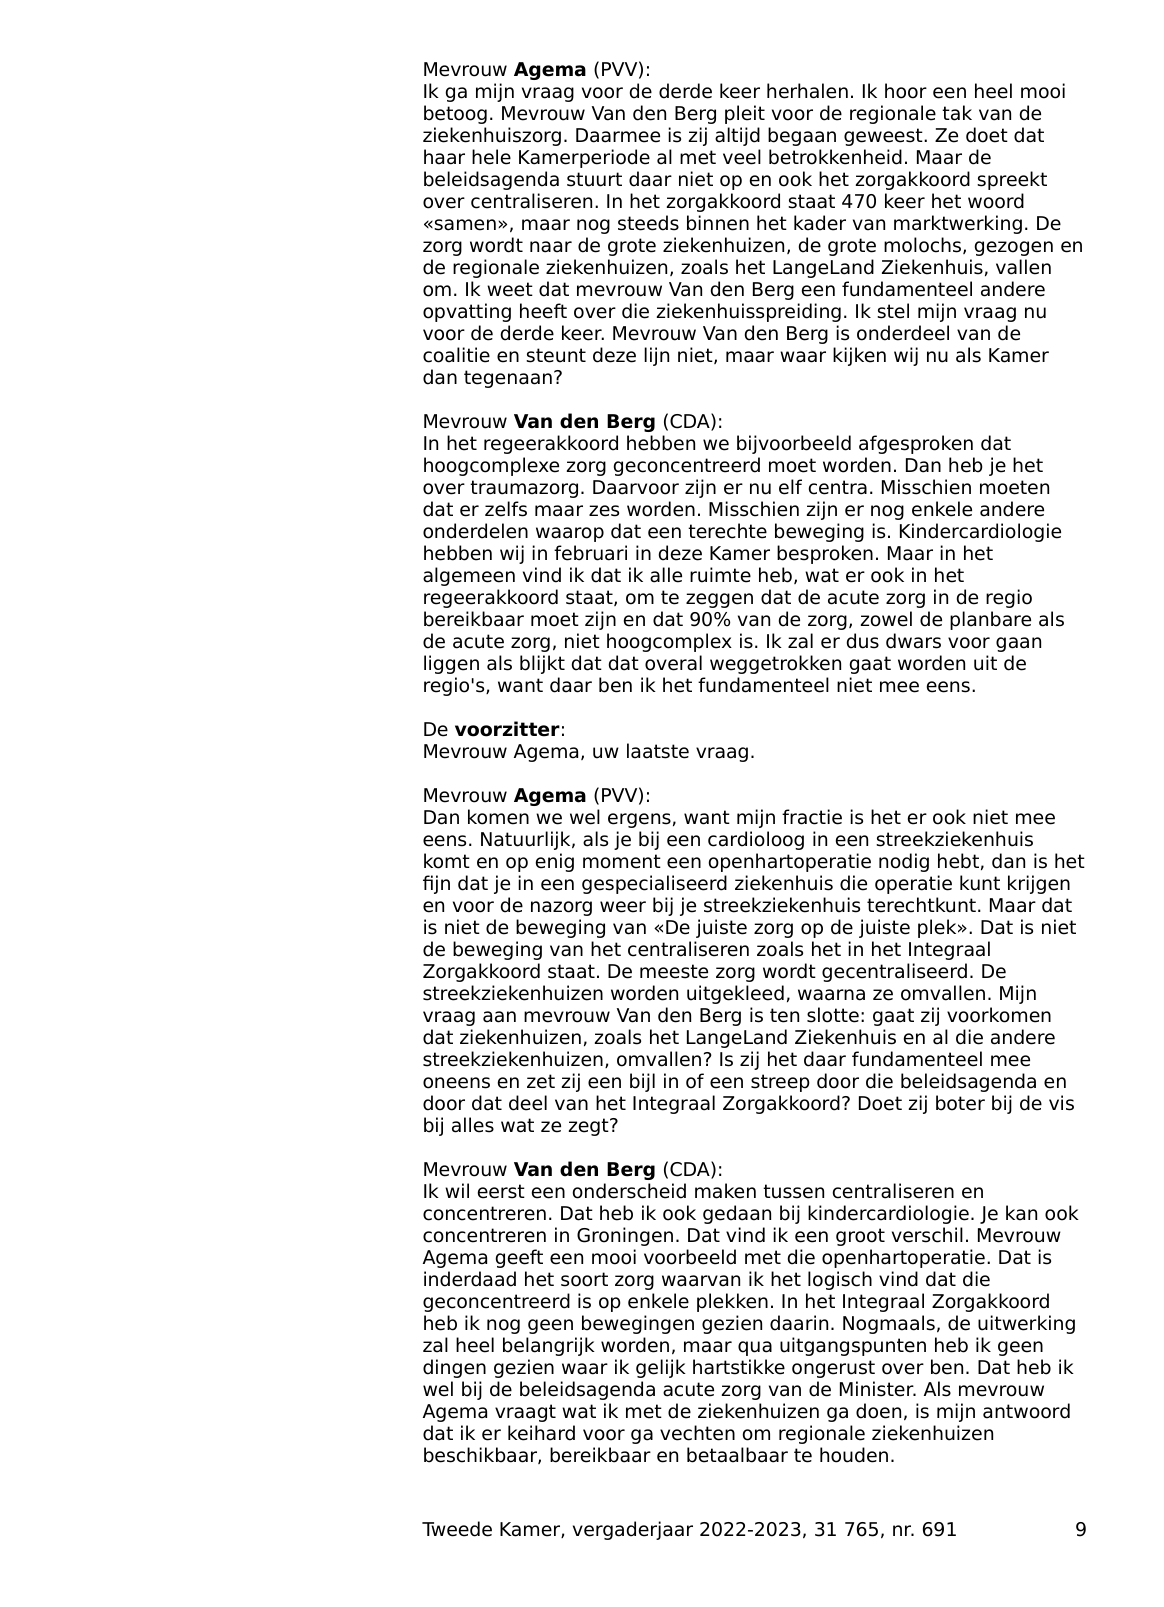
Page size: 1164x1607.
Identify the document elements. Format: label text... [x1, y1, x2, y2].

text Ik wil eerst een onderscheid maken tussen centraliseren en concentreren. Dat heb ik ook gedaan bij kindercardiologie. Je kan ook concentreren in Groningen. Dat vind ik een groot verschil. Mevrouw Agema geeft een mooi voorbeeld met die openhartoperatie. Dat is inderdaad het soort zorg waarvan ik het logisch vind dat die geconcentreerd is op enkele plekken. In het Integraal Zorgakkoord heb ik nog geen bewegingen gezien daarin. Nogmaals, de uitwerking zal heel belangrijk worden, maar qua uitgangspunten heb ik geen dingen gezien waar ik gelijk hartstikke ongerust over ben. Dat heb ik wel bij de beleidsagenda acute zorg van de Minister. Als mevrouw Agema vraagt wat ik met de ziekenhuizen ga doen, is mijn antwoord dat ik er keihard voor ga vechten om regionale ziekenhuizen beschikbaar, bereikbaar en betaalbaar te houden. [422, 1181, 1087, 1467]
text Mevrouw Agema (PVV): [422, 785, 1087, 807]
text Dan komen we wel ergens, want mijn fractie is het er ook niet mee eens. Natuurlijk, als je bij een cardioloog in een streekziekenhuis komt en op enig moment een openhartoperatie nodig hebt, dan is het fijn dat je in een gespecialiseerd ziekenhuis die operatie kunt krijgen en voor de nazorg weer bij je streekziekenhuis terechtkunt. Maar dat is niet de beweging van «De juiste zorg op de juiste plek». Dat is niet de beweging van het centraliseren zoals het in het Integraal Zorgakkoord staat. De meeste zorg wordt gecentraliseerd. De streekziekenhuizen worden uitgekleed, waarna ze omvallen. Mijn vraag aan mevrouw Van den Berg is ten slotte: gaat zij voorkomen dat ziekenhuizen, zoals het LangeLand Ziekenhuis en al die andere streekziekenhuizen, omvallen? Is zij het daar fundamenteel mee oneens en zet zij een bijl in of een streep door die beleidsagenda en door dat deel van het Integraal Zorgakkoord? Doet zij boter bij de vis bij alles wat ze zegt? [422, 807, 1087, 1137]
text Ik ga mijn vraag voor de derde keer herhalen. Ik hoor een heel mooi betoog. Mevrouw Van den Berg pleit voor de regionale tak van de ziekenhuiszorg. Daarmee is zij altijd begaan geweest. Ze doet dat haar hele Kamerperiode al met veel betrokkenheid. Maar de beleidsagenda stuurt daar niet op en ook het zorgakkoord spreekt over centraliseren. In het zorgakkoord staat 470 keer het woord «samen», maar nog steeds binnen het kader van marktwerking. De zorg wordt naar de grote ziekenhuizen, de grote molochs, gezogen en de regionale ziekenhuizen, zoals het LangeLand Ziekenhuis, vallen om. Ik weet dat mevrouw Van den Berg een fundamenteel andere opvatting heeft over die ziekenhuisspreiding. Ik stel mijn vraag nu voor de derde keer. Mevrouw Van den Berg is onderdeel van de coalitie en steunt deze lijn niet, maar waar kijken wij nu als Kamer dan tegenaan? [422, 81, 1087, 389]
text Mevrouw Agema, uw laatste vraag. [422, 741, 1087, 763]
text Mevrouw Van den Berg (CDA): [422, 1159, 1087, 1181]
text Mevrouw Van den Berg (CDA): [422, 411, 1087, 433]
text Mevrouw Agema (PVV): [422, 59, 1087, 81]
text De voorzitter: [422, 719, 1087, 741]
text In het regeerakkoord hebben we bijvoorbeeld afgesproken dat hoogcomplexe zorg geconcentreerd moet worden. Dan heb je het over traumazorg. Daarvoor zijn er nu elf centra. Misschien moeten dat er zelfs maar zes worden. Misschien zijn er nog enkele andere onderdelen waarop dat een terechte beweging is. Kindercardiologie hebben wij in februari in deze Kamer besproken. Maar in het algemeen vind ik dat ik alle ruimte heb, wat er ook in het regeerakkoord staat, om te zeggen dat de acute zorg in de regio bereikbaar moet zijn en dat 90% van de zorg, zowel de planbare als de acute zorg, niet hoogcomplex is. Ik zal er dus dwars voor gaan liggen als blijkt dat dat overal weggetrokken gaat worden uit de regio's, want daar ben ik het fundamenteel niet mee eens. [422, 433, 1087, 697]
